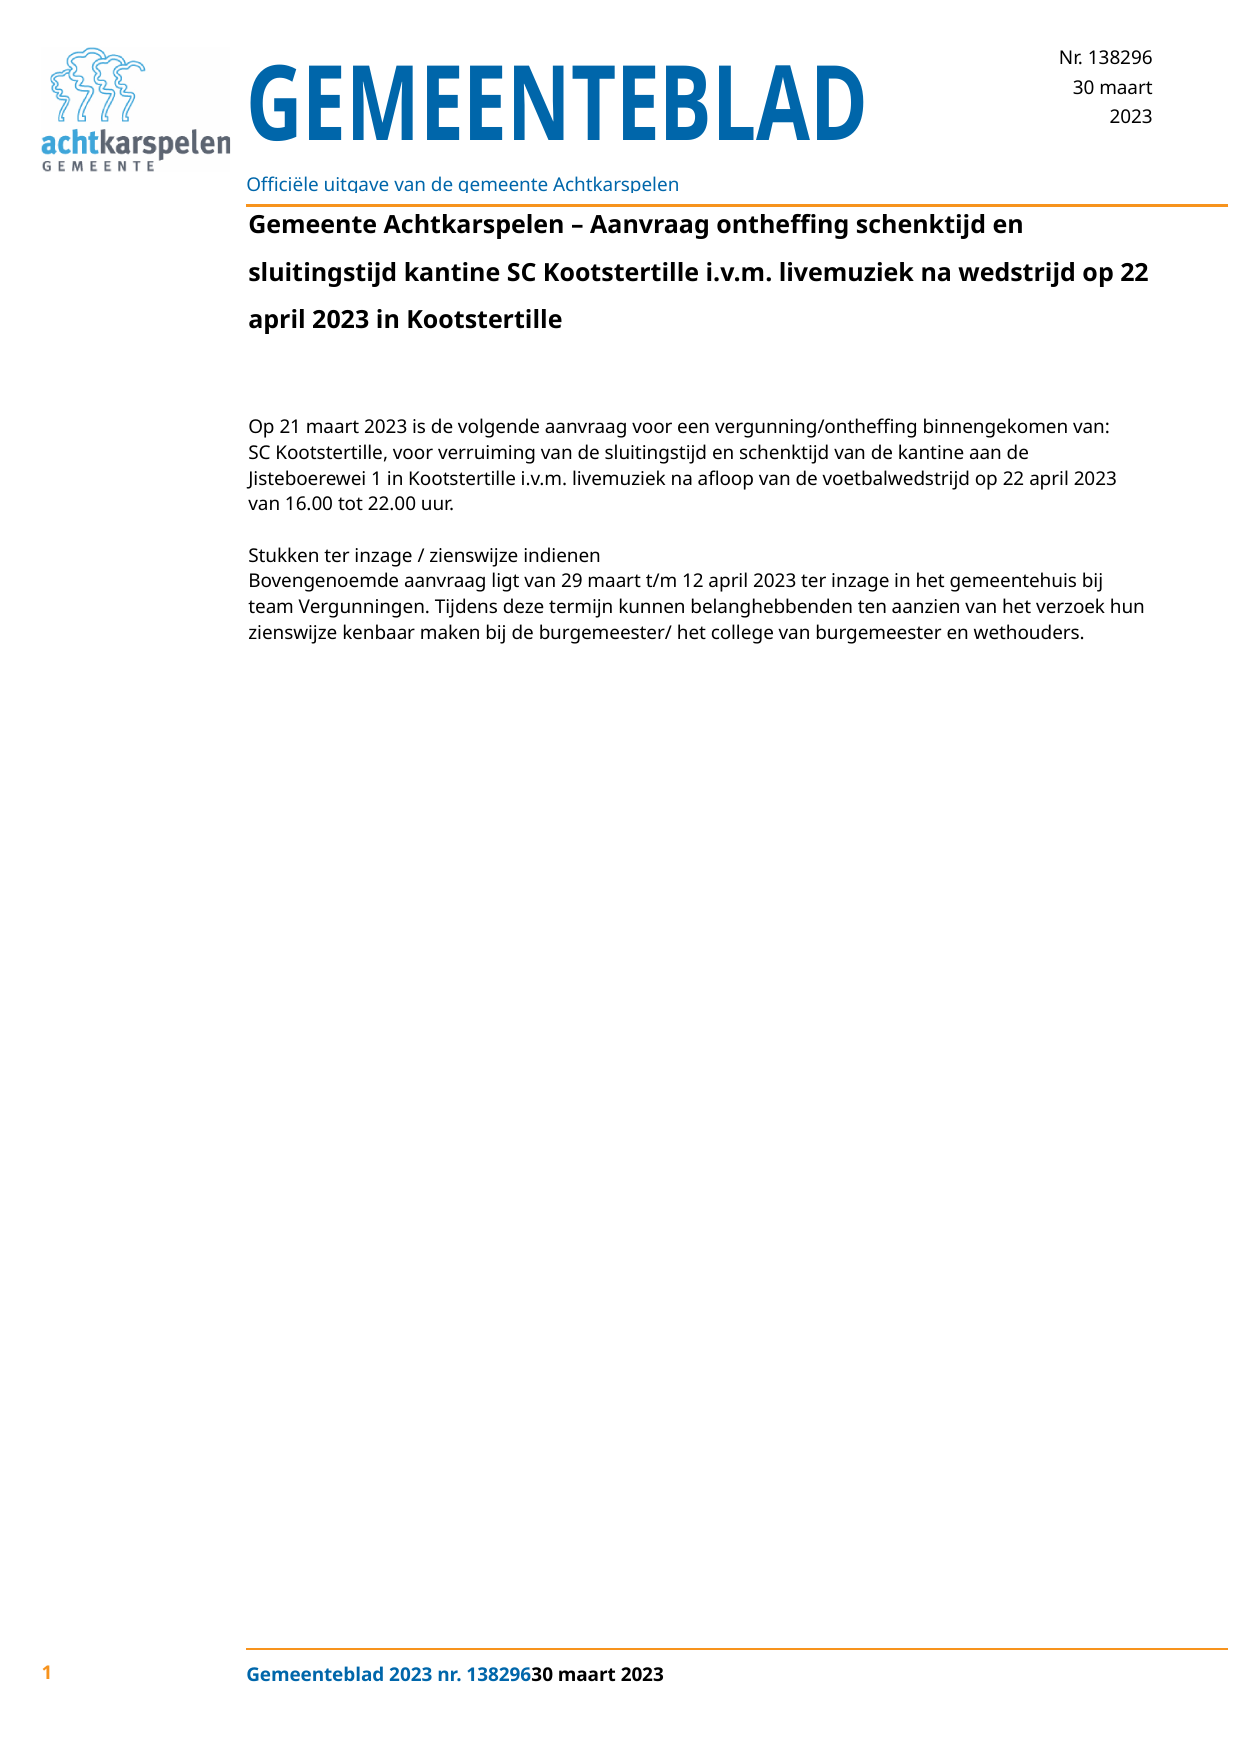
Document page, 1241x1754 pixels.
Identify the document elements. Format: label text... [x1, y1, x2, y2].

picture [41, 47, 231, 172]
text Stukken ter inzage / zienswijze indienen [248, 542, 1152, 568]
text Bovengenoemde aanvraag ligt van 29 maart t/m 12 april 2023 ter inzage in het gemeentehuis bij team Vergunningen. Tijdens deze termijn kunnen belanghebbenden ten aanzien van het verzoek hun zienswijze kenbaar maken bij de burgemeester/ het college van burgemeester en wethouders. [248, 568, 1152, 645]
text SC Kootstertille, voor verruiming van de sluitingstijd en schenktijd van de kantine aan de Jisteboerewei 1 in Kootstertille i.v.m. livemuziek na afloop van de voetbalwedstrijd op 22 april 2023 van 16.00 tot 22.00 uur. [248, 439, 1152, 516]
text Gemeente Achtkarspelen – Aanvraag ontheffing schenktijd en sluitingstijd kantine SC Kootstertille i.v.m. livemuziek na wedstrijd op 22 april 2023 in Kootstertille [248, 207, 1152, 336]
text Op 21 maart 2023 is de volgende aanvraag voor een vergunning/ontheffing binnengekomen van: [248, 413, 1152, 439]
